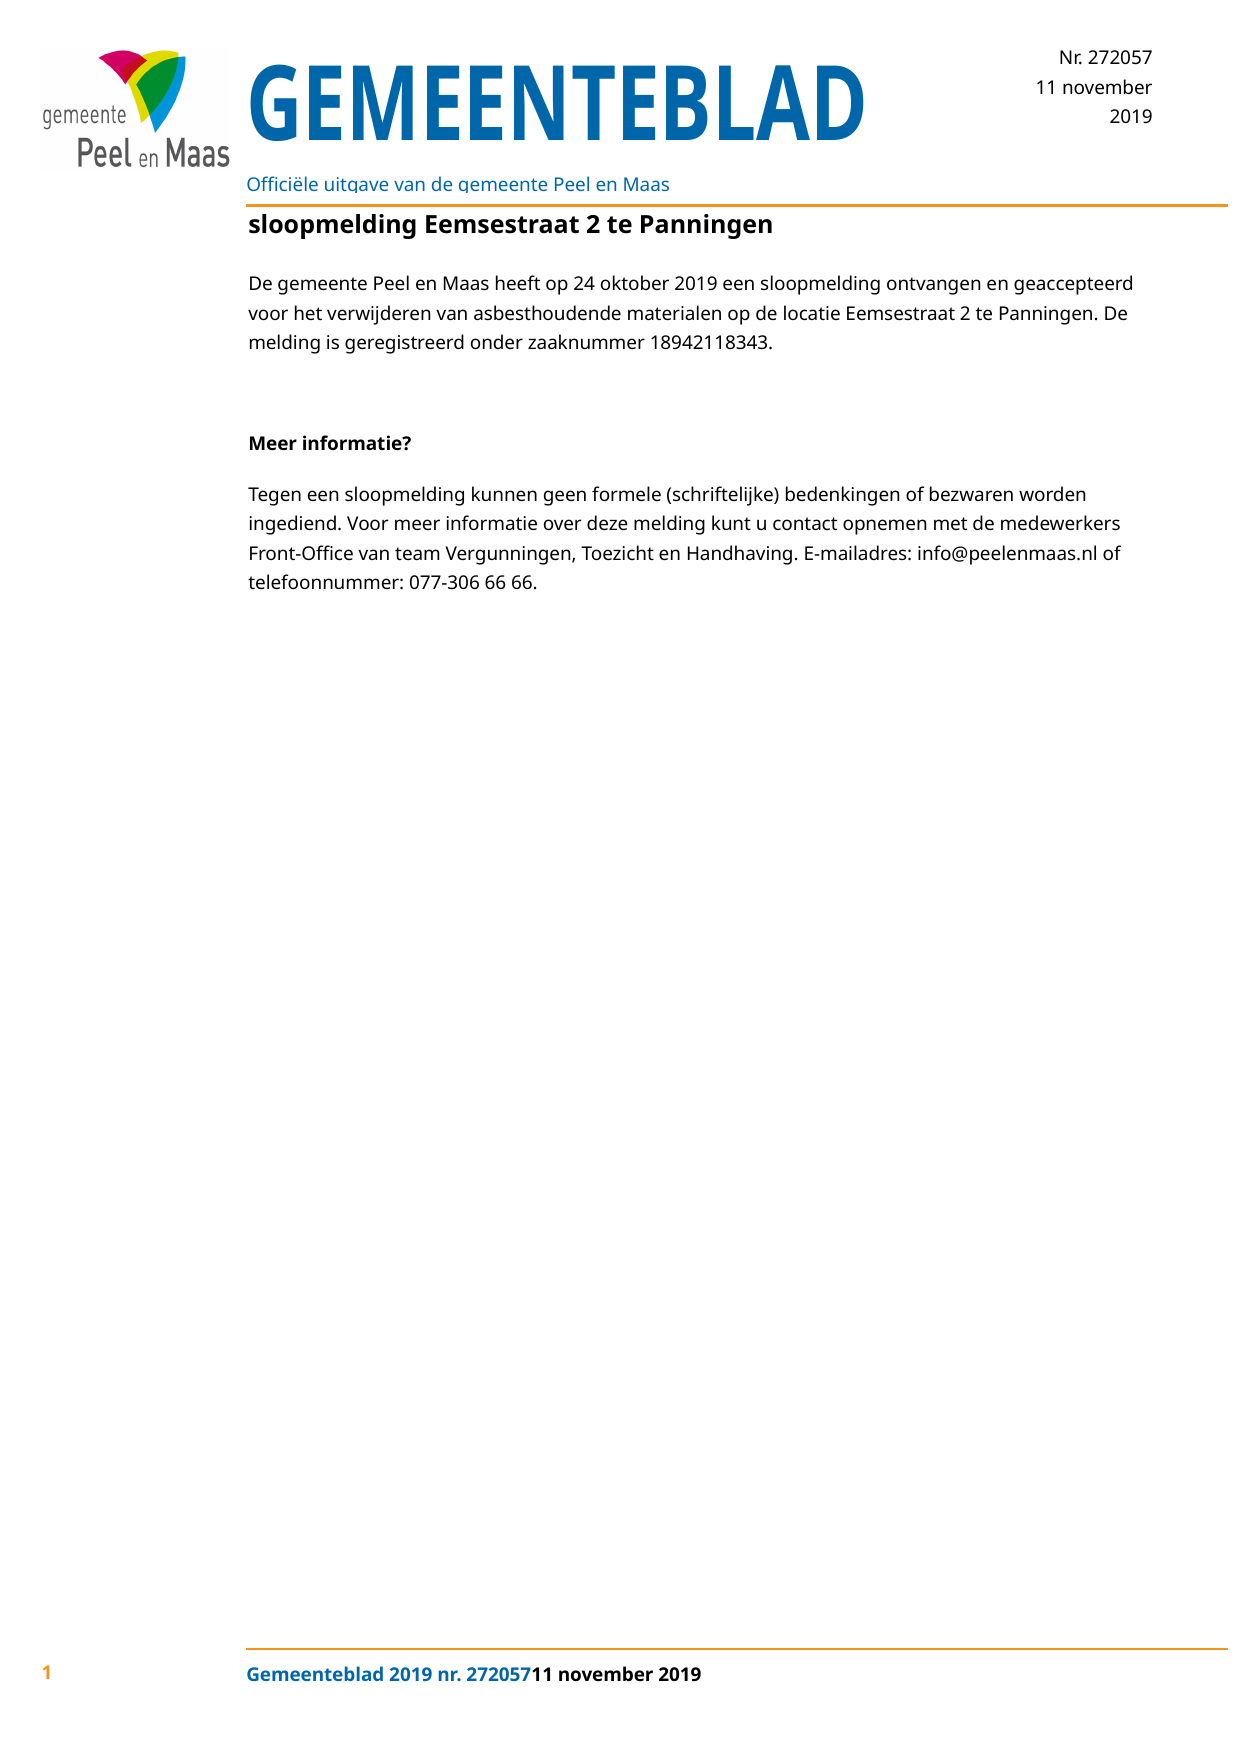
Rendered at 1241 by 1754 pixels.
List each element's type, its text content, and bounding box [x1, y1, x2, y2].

picture [41, 47, 231, 172]
text De gemeente Peel en Maas heeft op 24 oktober 2019 een sloopmelding ontvangen en geaccepteerd voor het verwijderen van asbesthoudende materialen op de locatie Eemsestraat 2 te Panningen. De melding is geregistreerd onder zaaknummer 18942118343. [248, 270, 1152, 355]
text Tegen een sloopmelding kunnen geen formele (schriftelijke) bedenkingen of bezwaren worden ingediend. Voor meer informatie over deze melding kunt u contact opnemen met de medewerkers Front-Office van team Vergunningen, Toezicht en Handhaving. E-mailadres: info@peelenmaas.nl of telefoonnummer: 077-306 66 66. [248, 481, 1152, 595]
text sloopmelding Eemsestraat 2 te Panningen [248, 207, 1152, 241]
text Meer informatie? [248, 430, 1152, 456]
